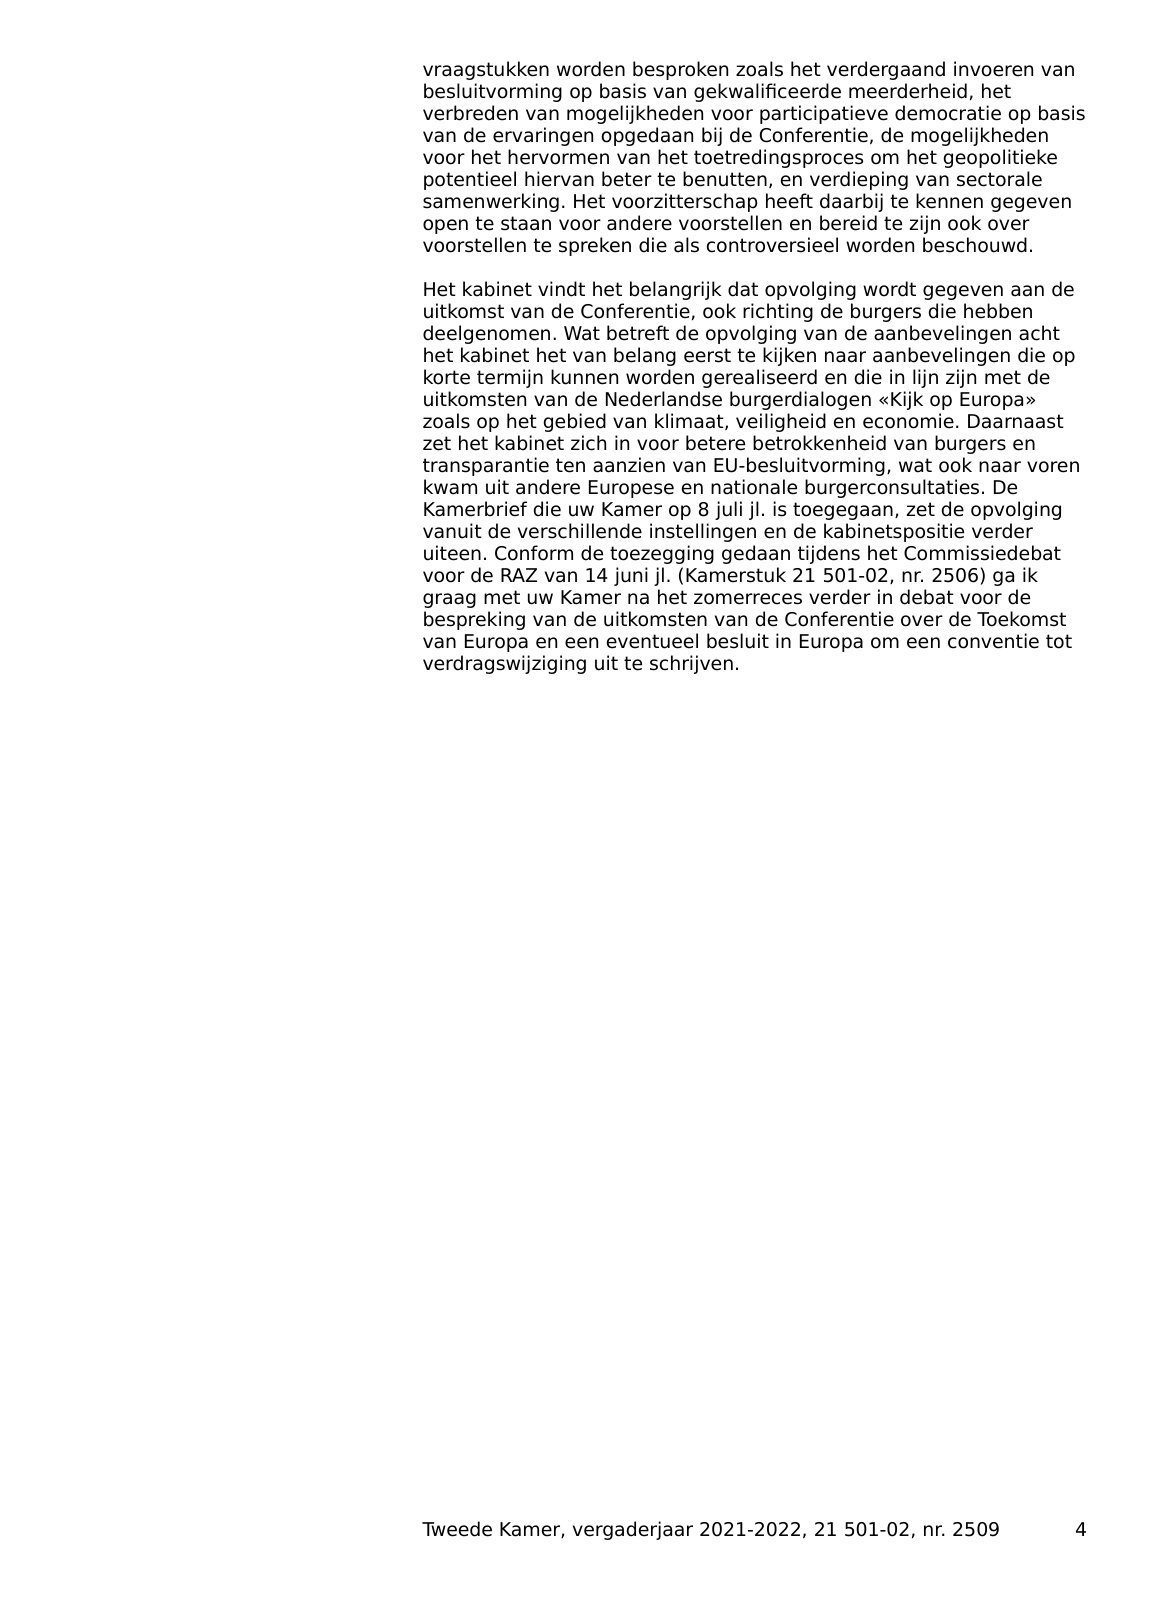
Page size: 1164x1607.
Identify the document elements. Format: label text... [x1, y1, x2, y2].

text Het kabinet vindt het belangrijk dat opvolging wordt gegeven aan de uitkomst van de Conferentie, ook richting de burgers die hebben deelgenomen. Wat betreft de opvolging van de aanbevelingen acht het kabinet het van belang eerst te kijken naar aanbevelingen die op korte termijn kunnen worden gerealiseerd en die in lijn zijn met de uitkomsten van de Nederlandse burgerdialogen «Kijk op Europa» zoals op het gebied van klimaat, veiligheid en economie. Daarnaast zet het kabinet zich in voor betere betrokkenheid van burgers en transparantie ten aanzien van EU-besluitvorming, wat ook naar voren kwam uit andere Europese en nationale burgerconsultaties. De Kamerbrief die uw Kamer op 8 juli jl. is toegegaan, zet de opvolging vanuit de verschillende instellingen en de kabinetspositie verder uiteen. Conform de toezegging gedaan tijdens het Commissiedebat voor de RAZ van 14 juni jl. (Kamerstuk 21 501-02, nr. 2506) ga ik graag met uw Kamer na het zomerreces verder in debat voor de bespreking van de uitkomsten van de Conferentie over de Toekomst van Europa en een eventueel besluit in Europa om een conventie tot verdragswijziging uit te schrijven. [422, 279, 1087, 675]
text vraagstukken worden besproken zoals het verdergaand invoeren van besluitvorming op basis van gekwalificeerde meerderheid, het verbreden van mogelijkheden voor participatieve democratie op basis van de ervaringen opgedaan bij de Conferentie, de mogelijkheden voor het hervormen van het toetredingsproces om het geopolitieke potentieel hiervan beter te benutten, en verdieping van sectorale samenwerking. Het voorzitterschap heeft daarbij te kennen gegeven open te staan voor andere voorstellen en bereid te zijn ook over voorstellen te spreken die als controversieel worden beschouwd. [422, 59, 1087, 257]
